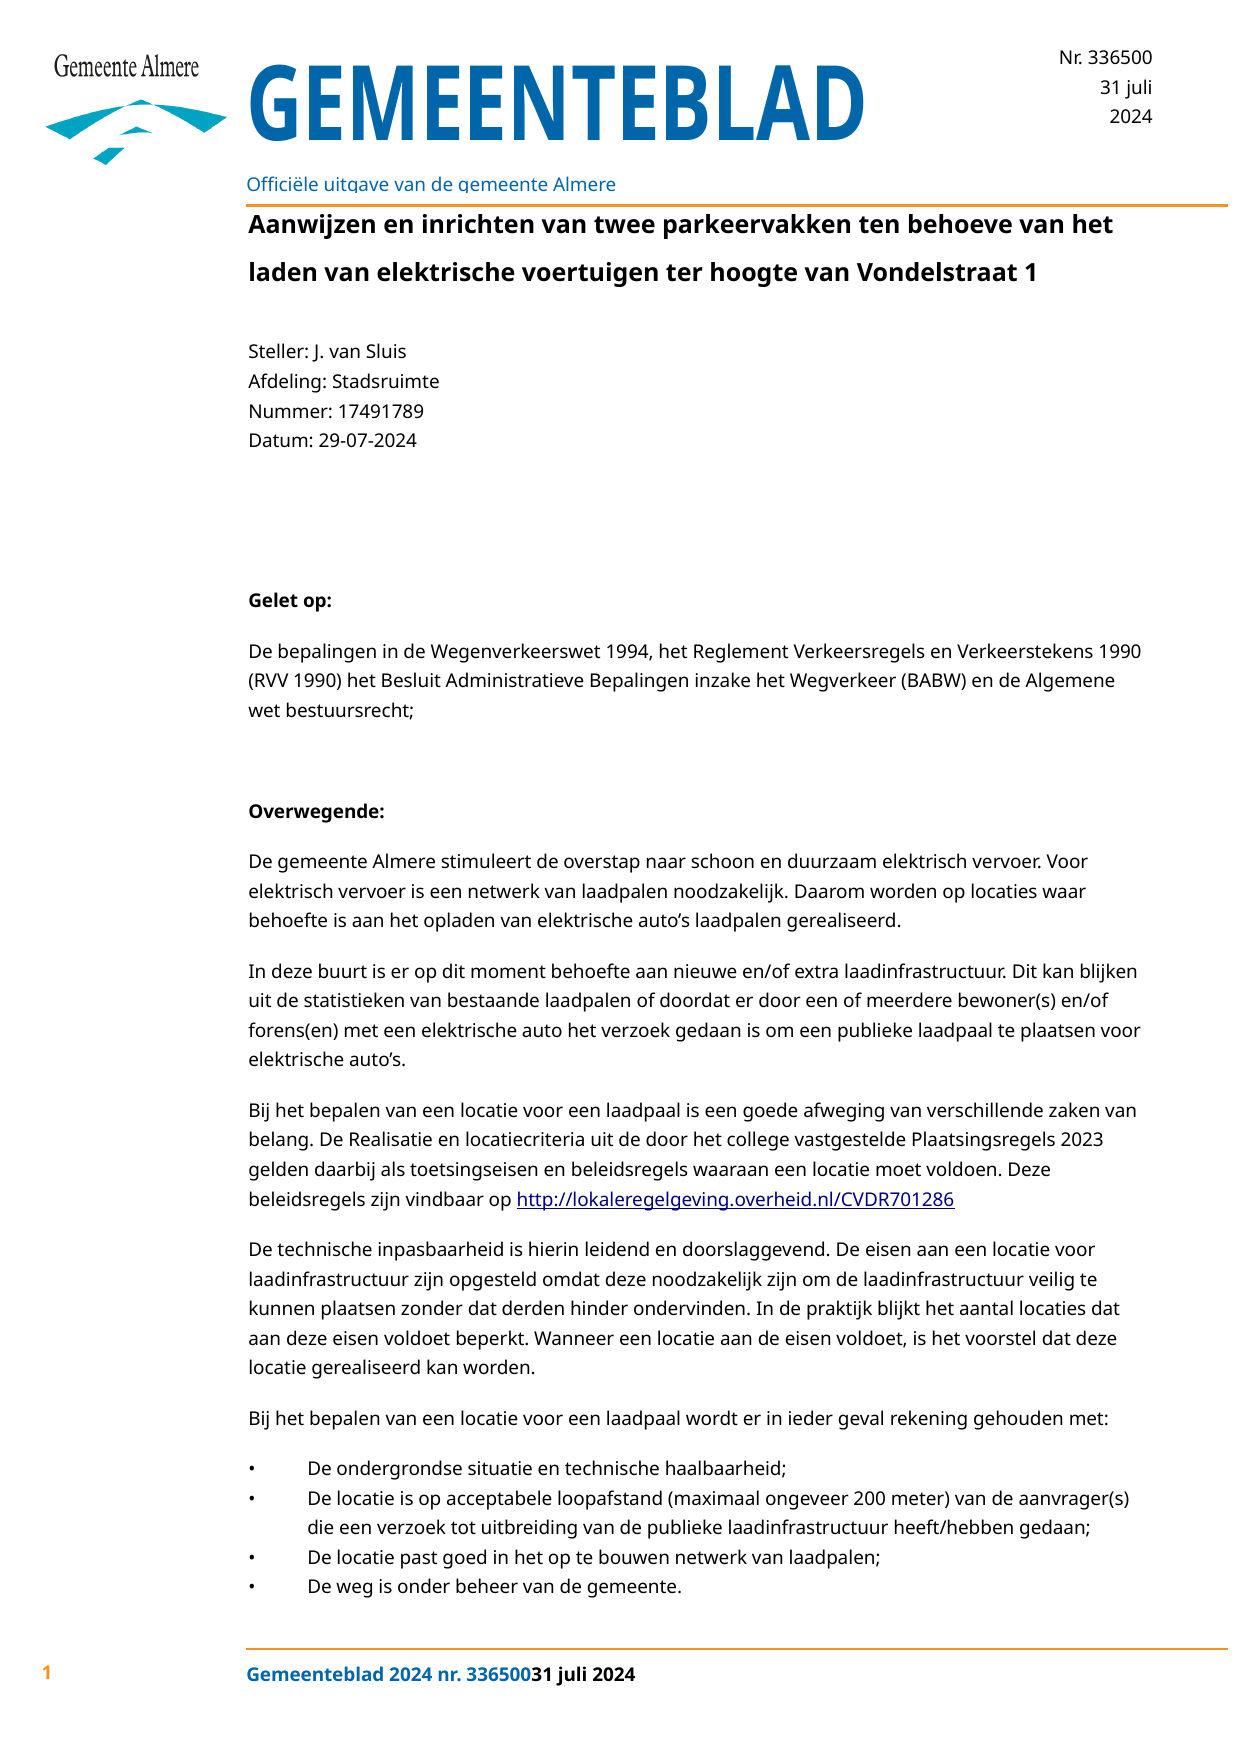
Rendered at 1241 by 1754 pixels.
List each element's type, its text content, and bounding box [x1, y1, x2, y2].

text Aanwijzen en inrichten van twee parkeervakken ten behoeve van het laden van elektrische voertuigen ter hoogte van Vondelstraat 1 [248, 207, 1152, 288]
text De technische inpasbaarheid is hierin leidend en doorslaggevend. De eisen aan een locatie voor laadinfrastructuur zijn opgesteld omdat deze noodzakelijk zijn om de laadinfrastructuur veilig te kunnen plaatsen zonder dat derden hinder ondervinden. In de praktijk blijkt het aantal locaties dat aan deze eisen voldoet beperkt. Wanneer een locatie aan de eisen voldoet, is het voorstel dat deze locatie gerealiseerd kan worden. [248, 1236, 1152, 1380]
text Bij het bepalen van een locatie voor een laadpaal is een goede afweging van verschillende zaken van belang. De Realisatie en locatiecriteria uit de door het college vastgestelde Plaatsingsregels 2023 gelden daarbij als toetsingseisen en beleidsregels waaraan een locatie moet voldoen. Deze beleidsregels zijn vindbaar op http://lokaleregelgeving.overheid.nl/CVDR701286 [248, 1097, 1152, 1211]
list De locatie is op acceptabele loopafstand (maximaal ongeveer 200 meter) van de aanvrager(s) die een verzoek tot uitbreiding van de publieke laadinfrastructuur heeft/hebben gedaan; [248, 1485, 1152, 1540]
text Gelet op: [248, 587, 1152, 613]
text Steller: J. van Sluis [248, 339, 1152, 364]
list De locatie past goed in het op te bouwen netwerk van laadpalen; [248, 1544, 1152, 1570]
text Nummer: 17491789 [248, 398, 1152, 423]
text Afdeling: Stadsruimte [248, 368, 1152, 394]
text De bepalingen in de Wegenverkeerswet 1994, het Reglement Verkeersregels en Verkeerstekens 1990 (RVV 1990) het Besluit Administratieve Bepalingen inzake het Wegverkeer (BABW) en de Algemene wet bestuursrecht; [248, 638, 1152, 723]
text Overwegende: [248, 798, 1152, 823]
text In deze buurt is er op dit moment behoefte aan nieuwe en/of extra laadinfrastructuur. Dit kan blijken uit de statistieken van bestaande laadpalen of doordat er door een of meerdere bewoner(s) en/of forens(en) met een elektrische auto het verzoek gedaan is om een publieke laadpaal te plaatsen voor elektrische auto’s. [248, 958, 1152, 1072]
text Bij het bepalen van een locatie voor een laadpaal wordt er in ieder geval rekening gehouden met: [248, 1405, 1152, 1431]
text De gemeente Almere stimuleert de overstap naar schoon en duurzaam elektrisch vervoer. Voor elektrisch vervoer is een netwerk van laadpalen noodzakelijk. Daarom worden op locaties waar behoefte is aan het opladen van elektrische auto’s laadpalen gerealiseerd. [248, 848, 1152, 933]
list De ondergrondse situatie en technische haalbaarheid; [248, 1455, 1152, 1481]
list De weg is onder beheer van de gemeente. [248, 1574, 1152, 1599]
text Datum: 29-07-2024 [248, 427, 1152, 453]
picture [41, 47, 231, 172]
